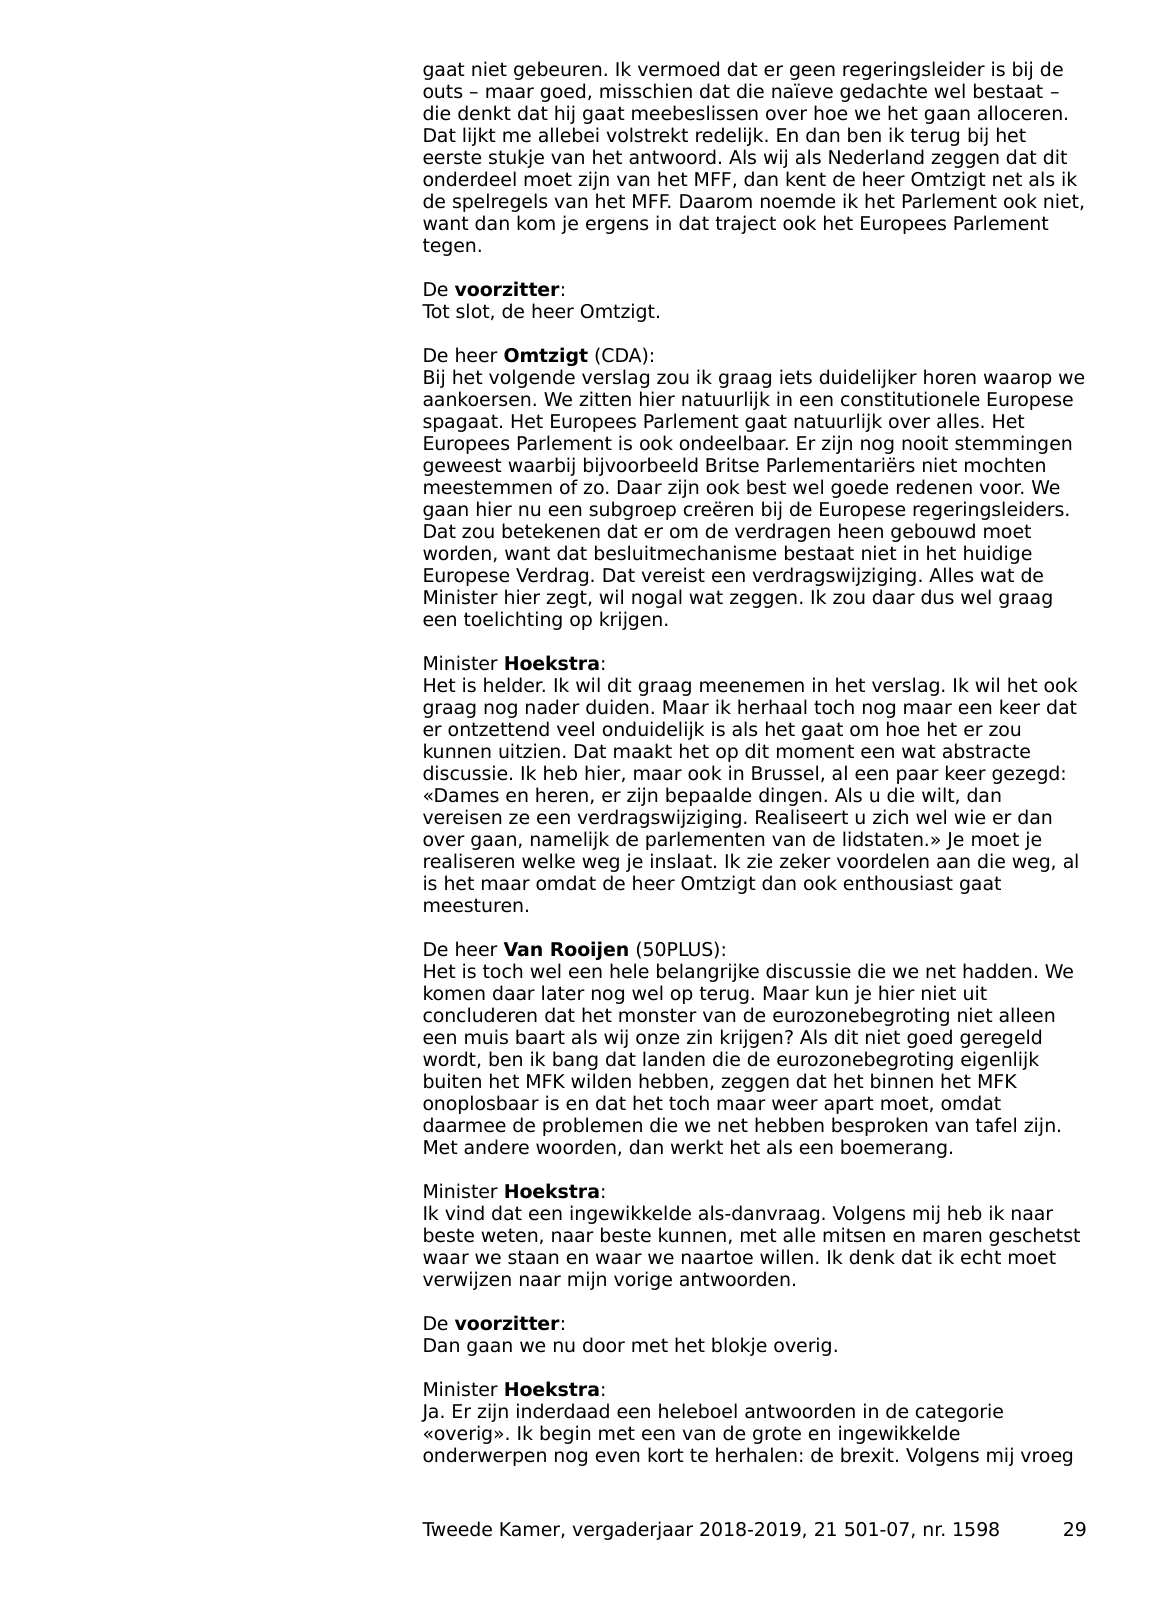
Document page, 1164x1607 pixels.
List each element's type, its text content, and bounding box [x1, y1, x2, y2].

text Het is toch wel een hele belangrijke discussie die we net hadden. We komen daar later nog wel op terug. Maar kun je hier niet uit concluderen dat het monster van de eurozonebegroting niet alleen een muis baart als wij onze zin krijgen? Als dit niet goed geregeld wordt, ben ik bang dat landen die de eurozonebegroting eigenlijk buiten het MFK wilden hebben, zeggen dat het binnen het MFK onoplosbaar is en dat het toch maar weer apart moet, omdat daarmee de problemen die we net hebben besproken van tafel zijn. Met andere woorden, dan werkt het als een boemerang. [422, 961, 1087, 1159]
text gaat niet gebeuren. Ik vermoed dat er geen regeringsleider is bij de outs – maar goed, misschien dat die naïeve gedachte wel bestaat – die denkt dat hij gaat meebeslissen over hoe we het gaan alloceren. Dat lijkt me allebei volstrekt redelijk. En dan ben ik terug bij het eerste stukje van het antwoord. Als wij als Nederland zeggen dat dit onderdeel moet zijn van het MFF, dan kent de heer Omtzigt net als ik de spelregels van het MFF. Daarom noemde ik het Parlement ook niet, want dan kom je ergens in dat traject ook het Europees Parlement tegen. [422, 59, 1087, 257]
text Minister Hoekstra: [422, 653, 1087, 675]
text Tot slot, de heer Omtzigt. [422, 301, 1087, 323]
text De heer Van Rooijen (50PLUS): [422, 939, 1087, 961]
text Bij het volgende verslag zou ik graag iets duidelijker horen waarop we aankoersen. We zitten hier natuurlijk in een constitutionele Europese spagaat. Het Europees Parlement gaat natuurlijk over alles. Het Europees Parlement is ook ondeelbaar. Er zijn nog nooit stemmingen geweest waarbij bijvoorbeeld Britse Parlementariërs niet mochten meestemmen of zo. Daar zijn ook best wel goede redenen voor. We gaan hier nu een subgroep creëren bij de Europese regeringsleiders. Dat zou betekenen dat er om de verdragen heen gebouwd moet worden, want dat besluitmechanisme bestaat niet in het huidige Europese Verdrag. Dat vereist een verdragswijziging. Alles wat de Minister hier zegt, wil nogal wat zeggen. Ik zou daar dus wel graag een toelichting op krijgen. [422, 367, 1087, 631]
text De voorzitter: [422, 1313, 1087, 1335]
text Dan gaan we nu door met het blokje overig. [422, 1335, 1087, 1357]
text Minister Hoekstra: [422, 1379, 1087, 1401]
text Het is helder. Ik wil dit graag meenemen in het verslag. Ik wil het ook graag nog nader duiden. Maar ik herhaal toch nog maar een keer dat er ontzettend veel onduidelijk is als het gaat om hoe het er zou kunnen uitzien. Dat maakt het op dit moment een wat abstracte discussie. Ik heb hier, maar ook in Brussel, al een paar keer gezegd: «Dames en heren, er zijn bepaalde dingen. Als u die wilt, dan vereisen ze een verdragswijziging. Realiseert u zich wel wie er dan over gaan, namelijk de parlementen van de lidstaten.» Je moet je realiseren welke weg je inslaat. Ik zie zeker voordelen aan die weg, al is het maar omdat de heer Omtzigt dan ook enthousiast gaat meesturen. [422, 675, 1087, 917]
text Minister Hoekstra: [422, 1181, 1087, 1203]
text Ja. Er zijn inderdaad een heleboel antwoorden in de categorie «overig». Ik begin met een van de grote en ingewikkelde onderwerpen nog even kort te herhalen: de brexit. Volgens mij vroeg [422, 1401, 1087, 1467]
text De heer Omtzigt (CDA): [422, 345, 1087, 367]
text Ik vind dat een ingewikkelde als-danvraag. Volgens mij heb ik naar beste weten, naar beste kunnen, met alle mitsen en maren geschetst waar we staan en waar we naartoe willen. Ik denk dat ik echt moet verwijzen naar mijn vorige antwoorden. [422, 1203, 1087, 1291]
text De voorzitter: [422, 279, 1087, 301]
